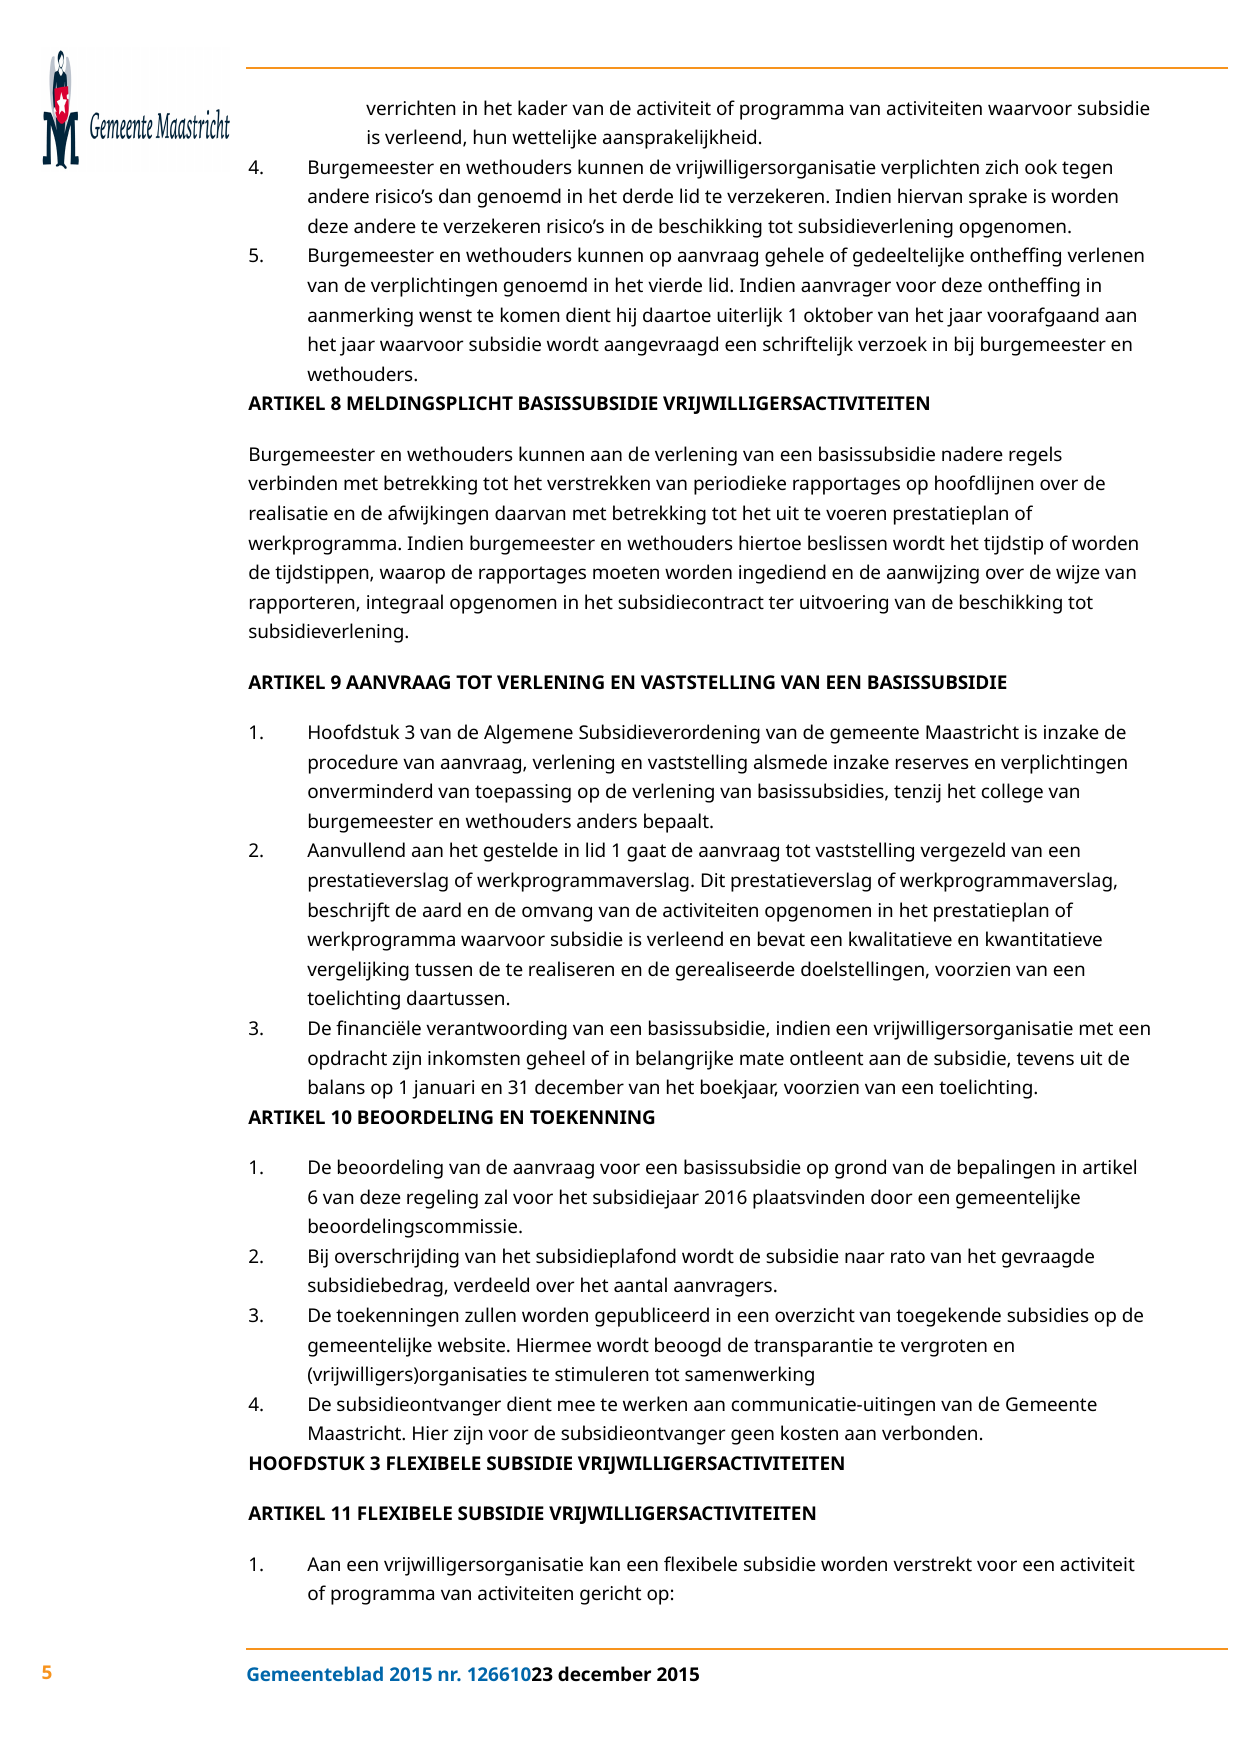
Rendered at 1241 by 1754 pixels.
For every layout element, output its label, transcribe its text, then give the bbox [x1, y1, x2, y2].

text ARTIKEL 9 AANVRAAG TOT VERLENING EN VASTSTELLING VAN EEN BASISSUBSIDIE [248, 669, 1152, 695]
list Bij overschrijding van het subsidieplafond wordt de subsidie naar rato van het gevraagde subsidiebedrag, verdeeld over het aantal aanvragers. [248, 1243, 1152, 1298]
list Burgemeester en wethouders kunnen op aanvraag gehele of gedeeltelijke ontheffing verlenen van de verplichtingen genoemd in het vierde lid. Indien aanvrager voor deze ontheffing in aanmerking wenst te komen dient hij daartoe uiterlijk 1 oktober van het jaar voorafgaand aan het jaar waarvoor subsidie wordt aangevraagd een schriftelijk verzoek in bij burgemeester en wethouders. [248, 243, 1152, 387]
list De toekenningen zullen worden gepubliceerd in een overzicht van toegekende subsidies op de gemeentelijke website. Hiermee wordt beoogd de transparantie te vergroten en (vrijwilligers)organisaties te stimuleren tot samenwerking [248, 1302, 1152, 1387]
text Burgemeester en wethouders kunnen aan de verlening van een basissubsidie nadere regels verbinden met betrekking tot het verstrekken van periodieke rapportages op hoofdlijnen over de realisatie en de afwijkingen daarvan met betrekking tot het uit te voeren prestatieplan of werkprogramma. Indien burgemeester en wethouders hiertoe beslissen wordt het tijdstip of worden de tijdstippen, waarop de rapportages moeten worden ingediend en de aanwijzing over de wijze van rapporteren, integraal opgenomen in het subsidiecontract ter uitvoering van de beschikking tot subsidieverlening. [248, 441, 1152, 644]
text HOOFDSTUK 3 FLEXIBELE SUBSIDIE VRIJWILLIGERSACTIVITEITEN [248, 1450, 1152, 1476]
list Aanvullend aan het gestelde in lid 1 gaat de aanvraag tot vaststelling vergezeld van een prestatieverslag of werkprogrammaverslag. Dit prestatieverslag of werkprogrammaverslag, beschrijft de aard en de omvang van de activiteiten opgenomen in het prestatieplan of werkprogramma waarvoor subsidie is verleend en bevat een kwalitatieve en kwantitatieve vergelijking tussen de te realiseren en de gerealiseerde doelstellingen, voorzien van een toelichting daartussen. [248, 838, 1152, 1011]
text ARTIKEL 11 FLEXIBELE SUBSIDIE VRIJWILLIGERSACTIVITEITEN [248, 1501, 1152, 1526]
text ARTIKEL 8 MELDINGSPLICHT BASISSUBSIDIE VRIJWILLIGERSACTIVITEITEN [248, 391, 1152, 416]
list verrichten in het kader van de activiteit of programma van activiteiten waarvoor subsidie is verleend, hun wettelijke aansprakelijkheid. [307, 95, 1152, 150]
text ARTIKEL 10 BEOORDELING EN TOEKENNING [248, 1104, 1152, 1130]
picture [41, 47, 231, 172]
list Aan een vrijwilligersorganisatie kan een flexibele subsidie worden verstrekt voor een activiteit of programma van activiteiten gericht op: [248, 1551, 1152, 1606]
list Hoofdstuk 3 van de Algemene Subsidieverordening van de gemeente Maastricht is inzake de procedure van aanvraag, verlening en vaststelling alsmede inzake reserves en verplichtingen onverminderd van toepassing op de verlening van basissubsidies, tenzij het college van burgemeester en wethouders anders bepaalt. [248, 719, 1152, 834]
list Burgemeester en wethouders kunnen de vrijwilligersorganisatie verplichten zich ook tegen andere risico’s dan genoemd in het derde lid te verzekeren. Indien hiervan sprake is worden deze andere te verzekeren risico’s in de beschikking tot subsidieverlening opgenomen. [248, 154, 1152, 239]
list De subsidieontvanger dient mee te werken aan communicatie-uitingen van de Gemeente Maastricht. Hier zijn voor de subsidieontvanger geen kosten aan verbonden. [248, 1391, 1152, 1446]
list De beoordeling van de aanvraag voor een basissubsidie op grond van de bepalingen in artikel 6 van deze regeling zal voor het subsidiejaar 2016 plaatsvinden door een gemeentelijke beoordelingscommissie. [248, 1154, 1152, 1239]
list De financiële verantwoording van een basissubsidie, indien een vrijwilligersorganisatie met een opdracht zijn inkomsten geheel of in belangrijke mate ontleent aan de subsidie, tevens uit de balans op 1 januari en 31 december van het boekjaar, voorzien van een toelichting. [248, 1015, 1152, 1100]
